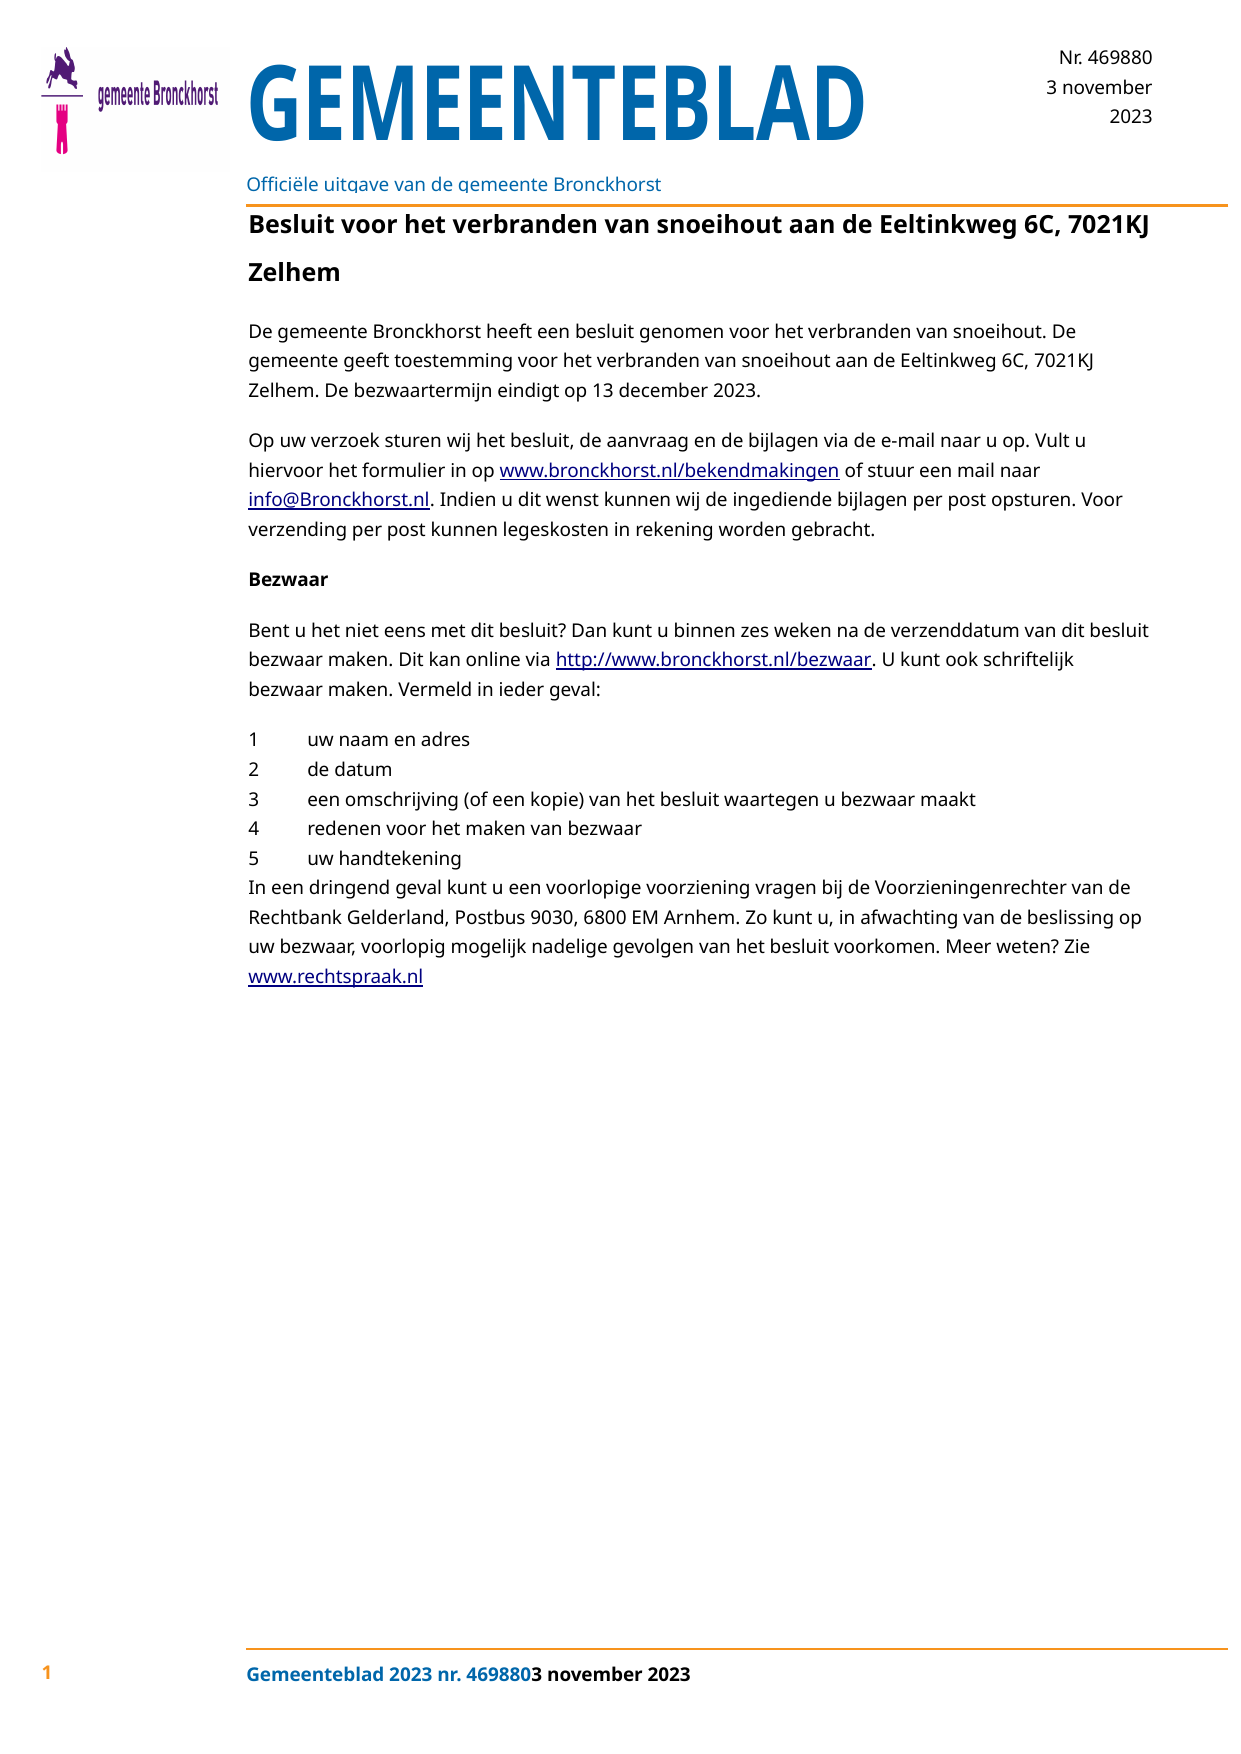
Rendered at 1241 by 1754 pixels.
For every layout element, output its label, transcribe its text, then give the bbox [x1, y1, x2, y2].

list een omschrijving (of een kopie) van het besluit waartegen u bezwaar maakt [248, 786, 1152, 812]
list uw handtekening [248, 845, 1152, 871]
list redenen voor het maken van bezwaar [248, 815, 1152, 841]
text Bent u het niet eens met dit besluit? Dan kunt u binnen zes weken na de verzenddatum van dit besluit bezwaar maken. Dit kan online via http://www.bronckhorst.nl/bezwaar. U kunt ook schriftelijk bezwaar maken. Vermeld in ieder geval: [248, 617, 1152, 702]
list de datum [248, 756, 1152, 782]
text In een dringend geval kunt u een voorlopige voorziening vragen bij de Voorzieningenrechter van de Rechtbank Gelderland, Postbus 9030, 6800 EM Arnhem. Zo kunt u, in afwachting van de beslissing op uw bezwaar, voorlopig mogelijk nadelige gevolgen van het besluit voorkomen. Meer weten? Zie www.rechtspraak.nl [248, 874, 1152, 989]
text Op uw verzoek sturen wij het besluit, de aanvraag en de bijlagen via de e-mail naar u op. Vult u hiervoor het formulier in op www.bronckhorst.nl/bekendmakingen of stuur een mail naar info@Bronckhorst.nl. Indien u dit wenst kunnen wij de ingediende bijlagen per post opsturen. Voor verzending per post kunnen legeskosten in rekening worden gebracht. [248, 427, 1152, 542]
picture [41, 47, 231, 172]
text Besluit voor het verbranden van snoeihout aan de Eeltinkweg 6C, 7021KJ Zelhem [248, 207, 1152, 288]
text De gemeente Bronckhorst heeft een besluit genomen voor het verbranden van snoeihout. De gemeente geeft toestemming voor het verbranden van snoeihout aan de Eeltinkweg 6C, 7021KJ Zelhem. De bezwaartermijn eindigt op 13 december 2023. [248, 318, 1152, 403]
list uw naam en adres [248, 727, 1152, 752]
text Bezwaar [248, 567, 1152, 592]
